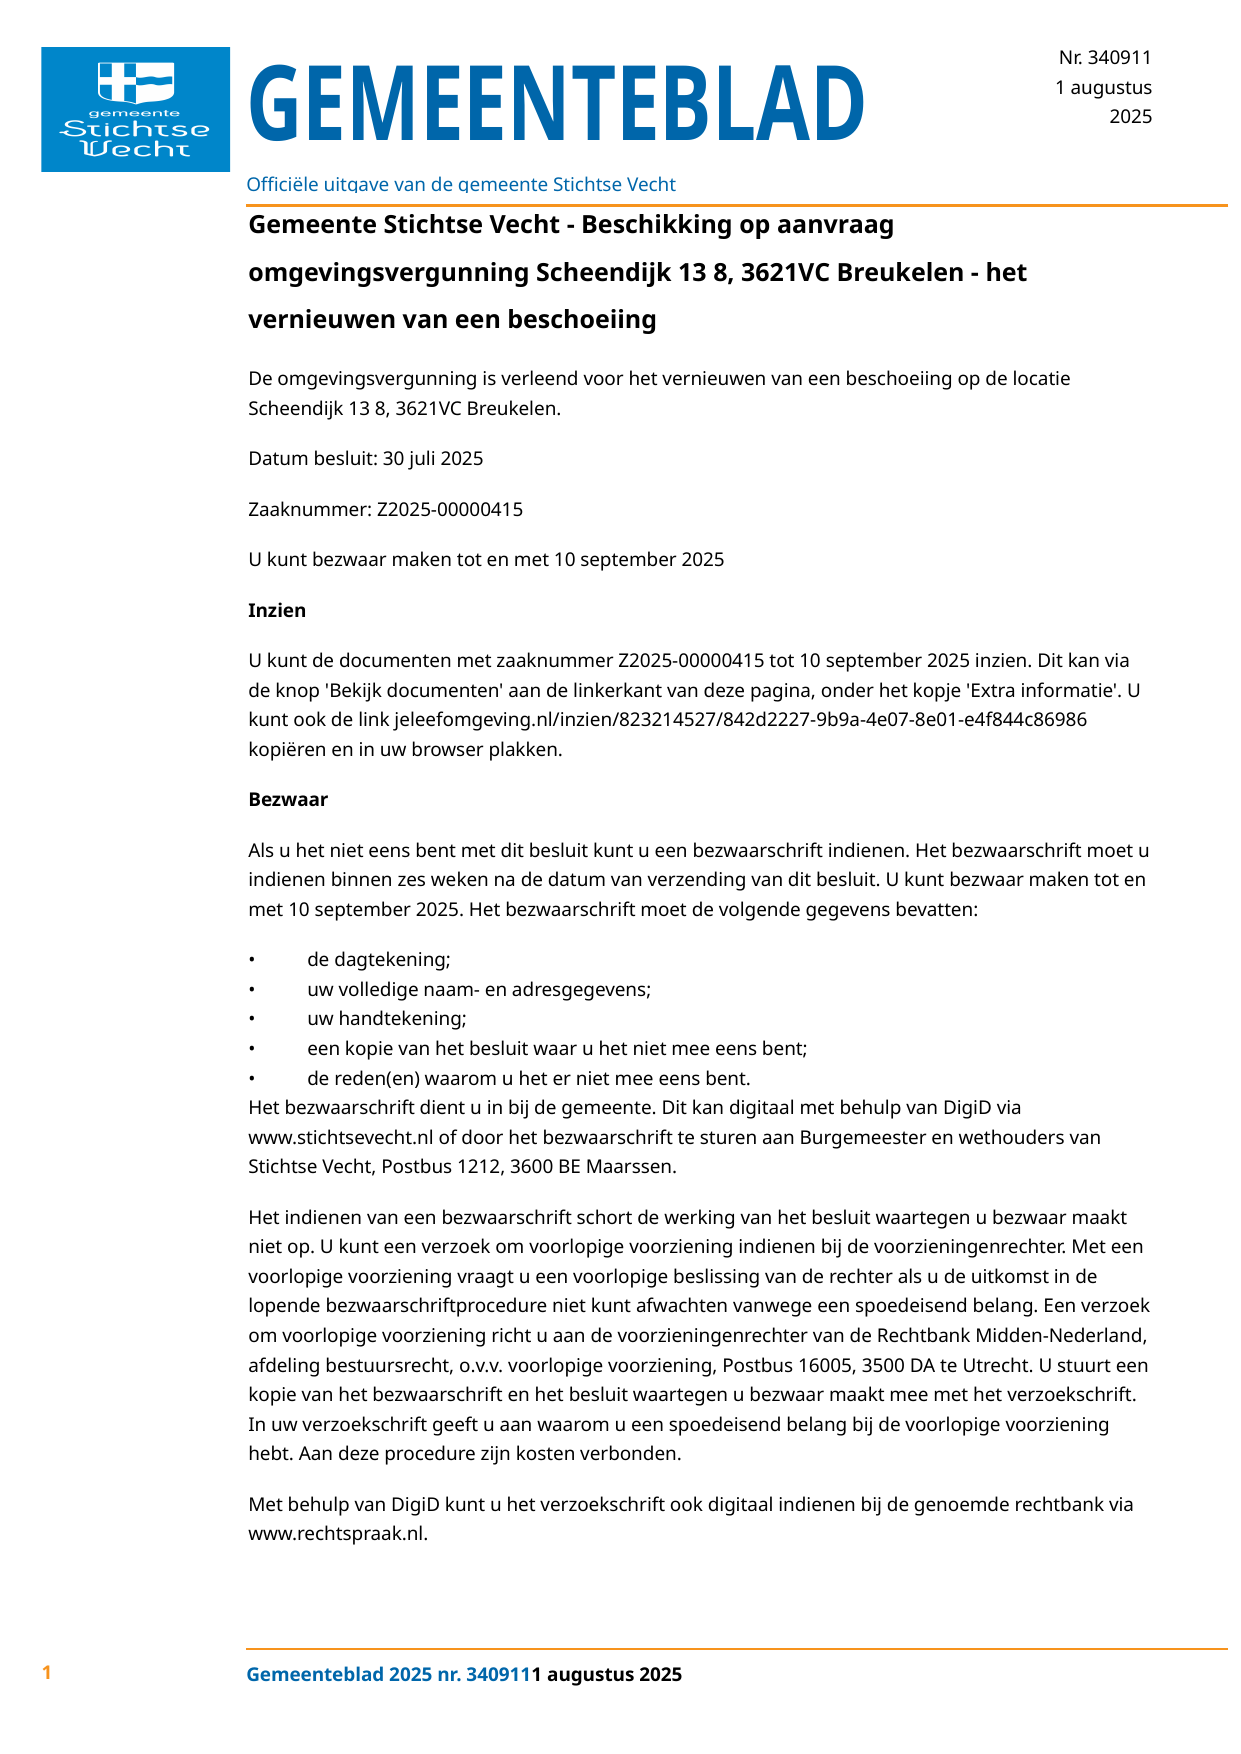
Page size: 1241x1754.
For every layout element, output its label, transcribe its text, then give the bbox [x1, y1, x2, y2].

text Het indienen van een bezwaarschrift schort de werking van het besluit waartegen u bezwaar maakt niet op. U kunt een verzoek om voorlopige voorziening indienen bij de voorzieningenrechter. Met een voorlopige voorziening vraagt u een voorlopige beslissing van de rechter als u de uitkomst in de lopende bezwaarschriftprocedure niet kunt afwachten vanwege een spoedeisend belang. Een verzoek om voorlopige voorziening richt u aan de voorzieningenrechter van de Rechtbank Midden-Nederland, afdeling bestuursrecht, o.v.v. voorlopige voorziening, Postbus 16005, 3500 DA te Utrecht. U stuurt een kopie van het bezwaarschrift en het besluit waartegen u bezwaar maakt mee met het verzoekschrift. In uw verzoekschrift geeft u aan waarom u een spoedeisend belang bij de voorlopige voorziening hebt. Aan deze procedure zijn kosten verbonden. [248, 1204, 1152, 1466]
list een kopie van het besluit waar u het niet mee eens bent; [248, 1035, 1152, 1061]
text Het bezwaarschrift dient u in bij de gemeente. Dit kan digitaal met behulp van DigiD via www.stichtsevecht.nl of door het bezwaarschrift te sturen aan Burgemeester en wethouders van Stichtse Vecht, Postbus 1212, 3600 BE Maarssen. [248, 1094, 1152, 1179]
text U kunt bezwaar maken tot en met 10 september 2025 [248, 546, 1152, 572]
list de reden(en) waarom u het er niet mee eens bent. [248, 1065, 1152, 1090]
list de dagtekening; [248, 946, 1152, 972]
list uw volledige naam- en adresgegevens; [248, 976, 1152, 1002]
text Zaaknummer: Z2025-00000415 [248, 496, 1152, 522]
list uw handtekening; [248, 1006, 1152, 1031]
picture [137, 63, 174, 103]
picture [99, 63, 135, 101]
text Als u het niet eens bent met dit besluit kunt u een bezwaarschrift indienen. Het bezwaarschrift moet u indienen binnen zes weken na de datum van verzending van dit besluit. U kunt bezwaar maken tot en met 10 september 2025. Het bezwaarschrift moet de volgende gegevens bevatten: [248, 837, 1152, 922]
text Met behulp van DigiD kunt u het verzoekschrift ook digitaal indienen bij de genoemde rechtbank via www.rechtspraak.nl. [248, 1491, 1152, 1546]
text U kunt de documenten met zaaknummer Z2025-00000415 tot 10 september 2025 inzien. Dit kan via de knop 'Bekijk documenten' aan de linkerkant van deze pagina, onder het kopje 'Extra informatie'. U kunt ook de link jeleefomgeving.nl/inzien/823214527/842d2227-9b9a-4e07-8e01-e4f844c86986 kopiëren en in uw browser plakken. [248, 647, 1152, 762]
text Datum besluit: 30 juli 2025 [248, 446, 1152, 471]
text Gemeente Stichtse Vecht - Beschikking op aanvraag omgevingsvergunning Scheendijk 13 8, 3621VC Breukelen - het vernieuwen van een beschoeiing [248, 207, 1152, 336]
text De omgevingsvergunning is verleend voor het vernieuwen van een beschoeiing op de locatie Scheendijk 13 8, 3621VC Breukelen. [248, 366, 1152, 421]
text Bezwaar [248, 786, 1152, 812]
text Inzien [248, 597, 1152, 622]
